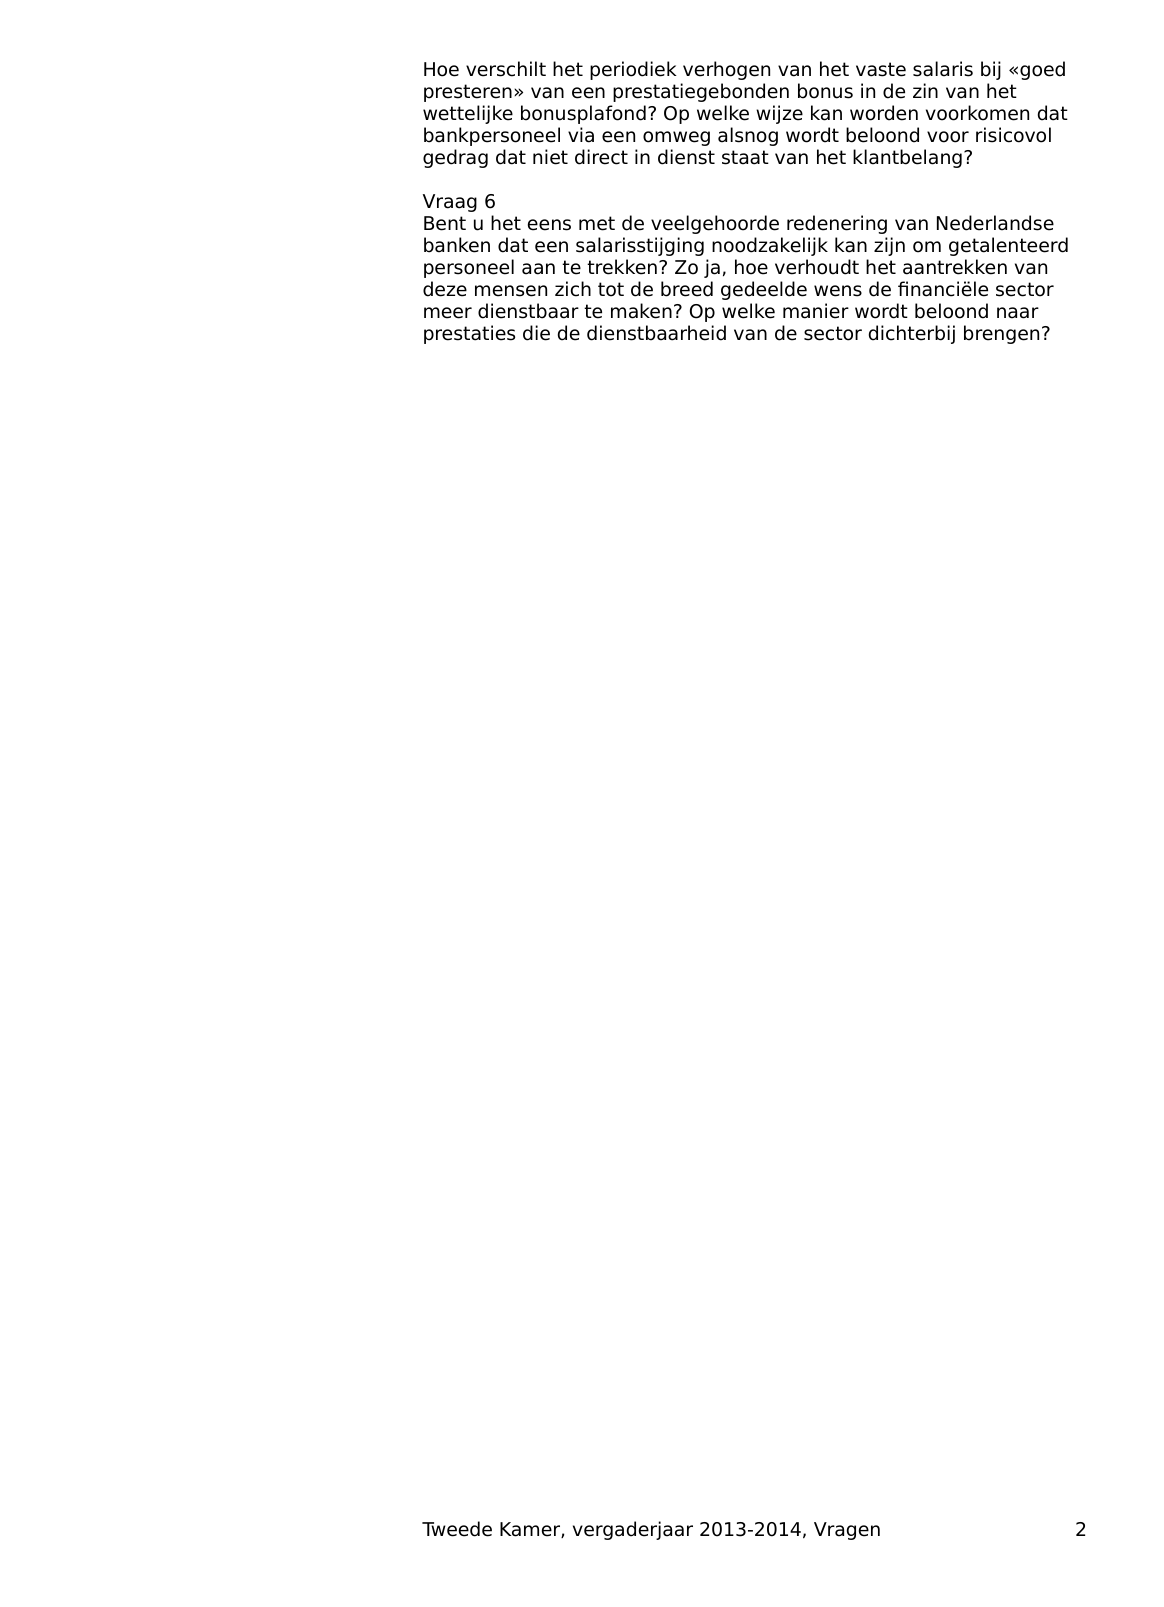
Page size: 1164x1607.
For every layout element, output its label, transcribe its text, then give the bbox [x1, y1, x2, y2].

text Vraag 6 [422, 191, 1087, 213]
text Hoe verschilt het periodiek verhogen van het vaste salaris bij «goed presteren» van een prestatiegebonden bonus in de zin van het wettelijke bonusplafond? Op welke wijze kan worden voorkomen dat bankpersoneel via een omweg alsnog wordt beloond voor risicovol gedrag dat niet direct in dienst staat van het klantbelang? [422, 59, 1087, 169]
text Bent u het eens met de veelgehoorde redenering van Nederlandse banken dat een salarisstijging noodzakelijk kan zijn om getalenteerd personeel aan te trekken? Zo ja, hoe verhoudt het aantrekken van deze mensen zich tot de breed gedeelde wens de financiële sector meer dienstbaar te maken? Op welke manier wordt beloond naar prestaties die de dienstbaarheid van de sector dichterbij brengen? [422, 213, 1087, 345]
